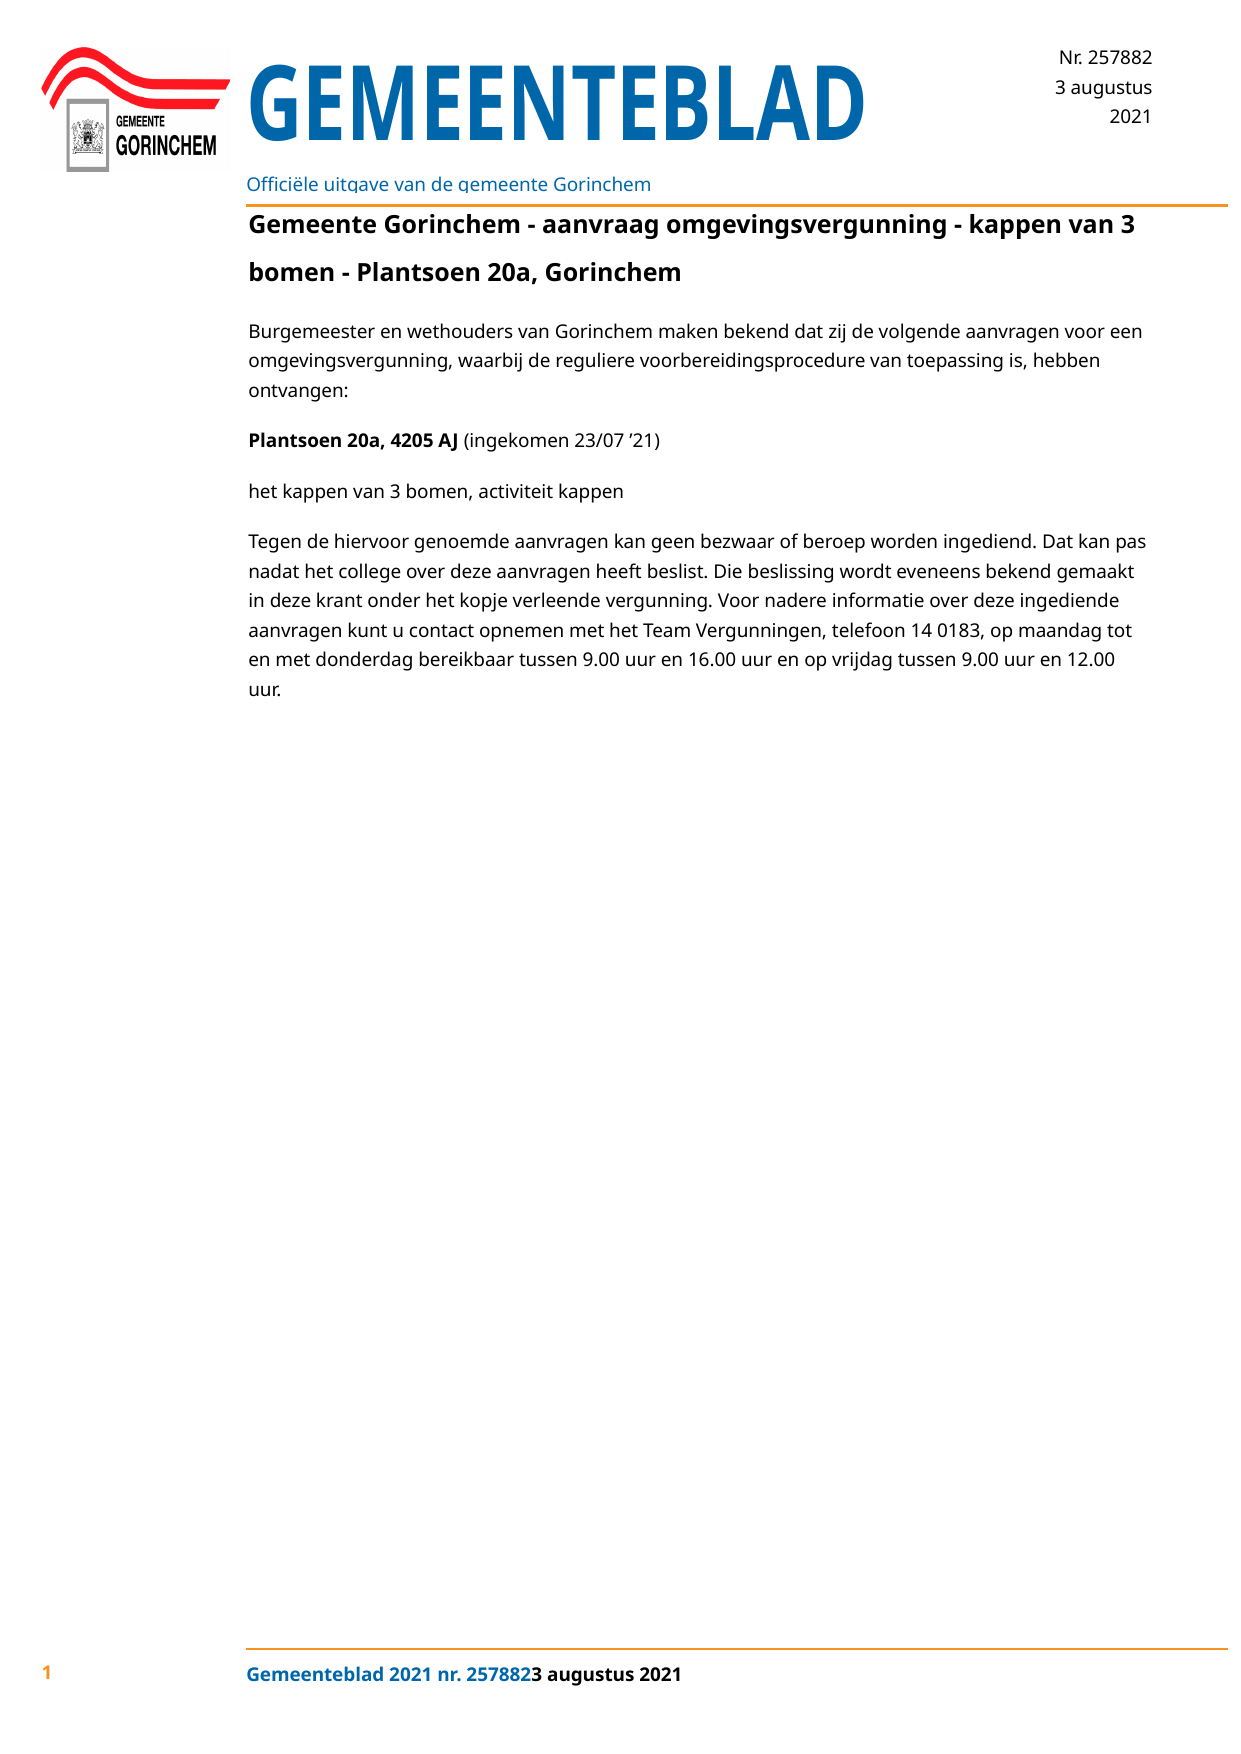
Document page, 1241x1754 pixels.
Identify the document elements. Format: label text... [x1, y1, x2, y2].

text Tegen de hiervoor genoemde aanvragen kan geen bezwaar of beroep worden ingediend. Dat kan pas nadat het college over deze aanvragen heeft beslist. Die beslissing wordt eveneens bekend gemaakt in deze krant onder het kopje verleende vergunning. Voor nadere informatie over deze ingediende aanvragen kunt u contact opnemen met het Team Vergunningen, telefoon 14 0183, op maandag tot en met donderdag bereikbaar tussen 9.00 uur en 16.00 uur en op vrijdag tussen 9.00 uur en 12.00 uur. [248, 528, 1152, 702]
picture [41, 47, 231, 172]
text het kappen van 3 bomen, activiteit kappen [248, 478, 1152, 504]
text Burgemeester en wethouders van Gorinchem maken bekend dat zij de volgende aanvragen voor een omgevingsvergunning, waarbij de reguliere voorbereidingsprocedure van toepassing is, hebben ontvangen: [248, 318, 1152, 403]
text Plantsoen 20a, 4205 AJ (ingekomen 23/07 ’21) [248, 427, 1152, 453]
text Gemeente Gorinchem - aanvraag omgevingsvergunning - kappen van 3 bomen - Plantsoen 20a, Gorinchem [248, 207, 1152, 288]
